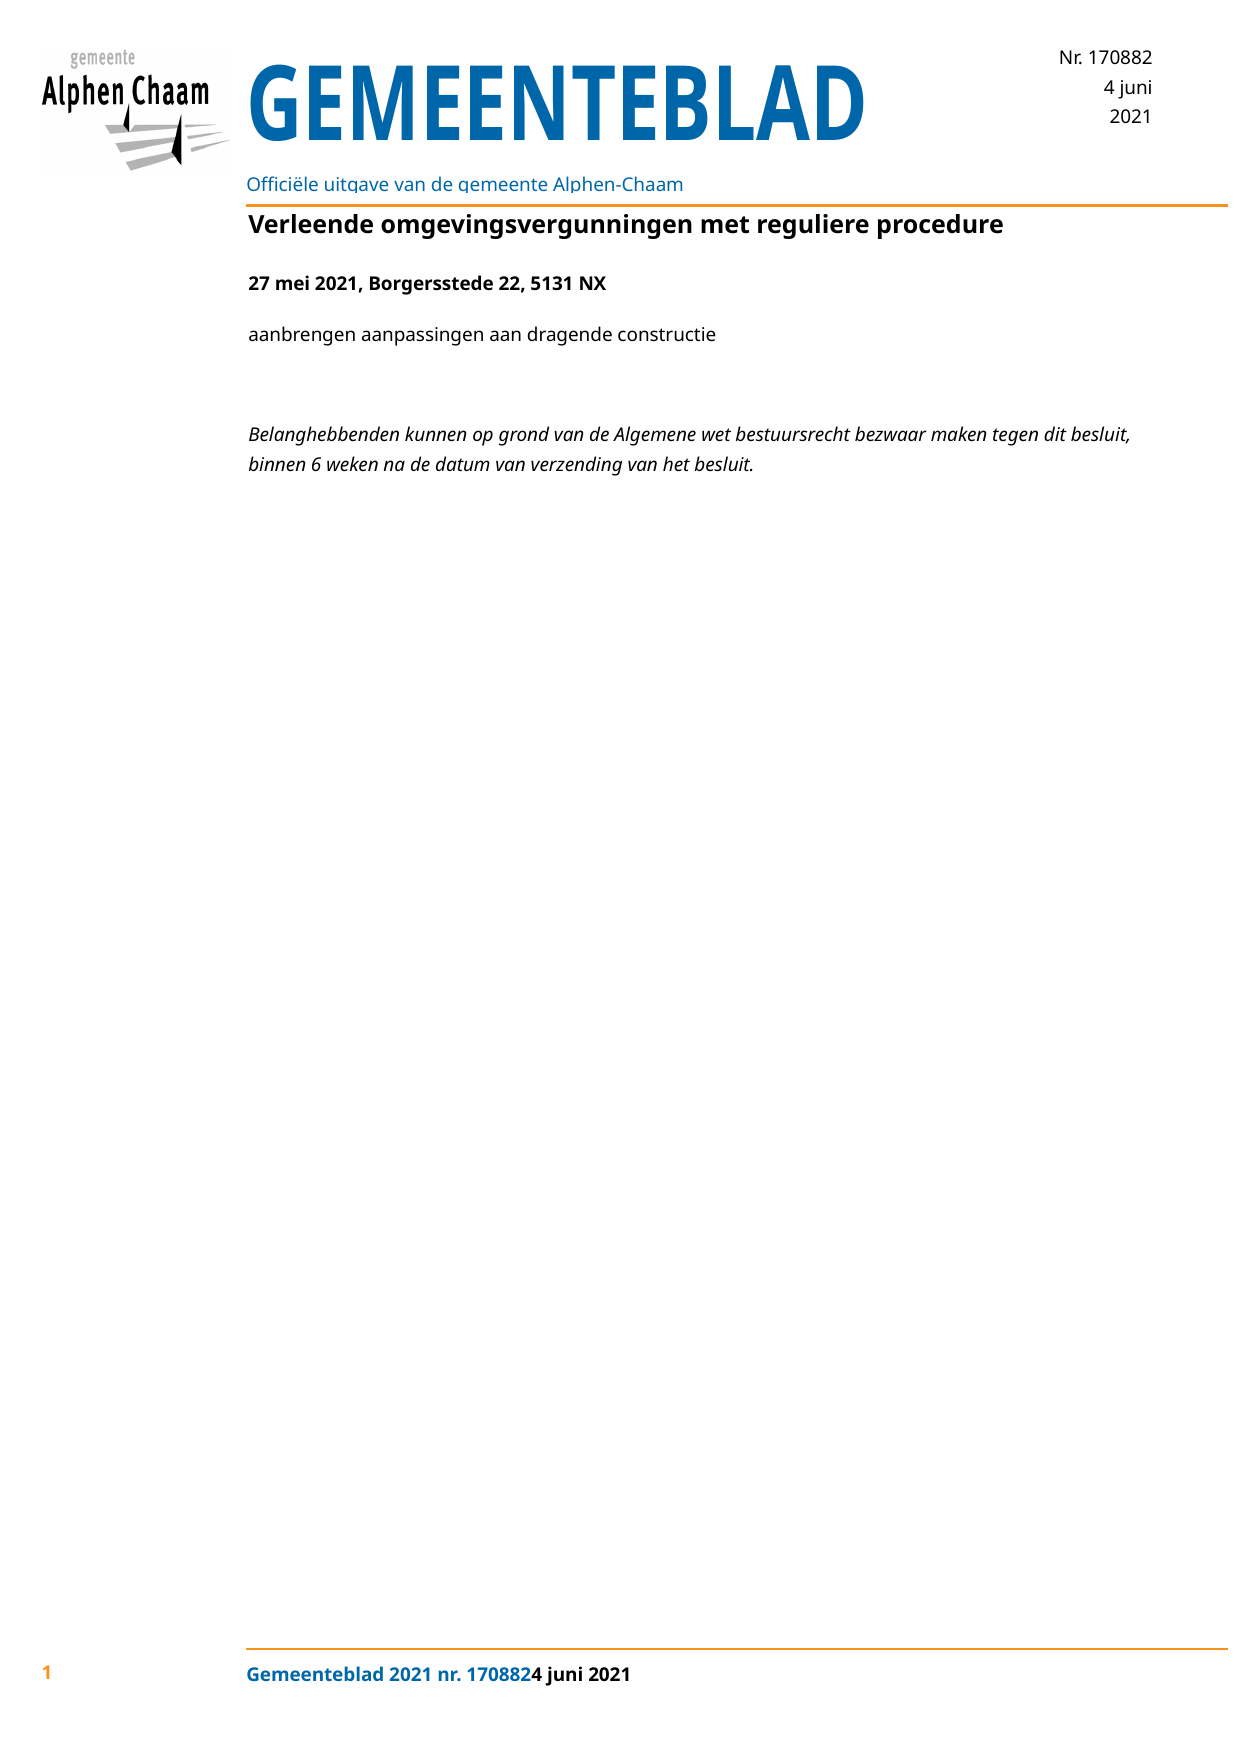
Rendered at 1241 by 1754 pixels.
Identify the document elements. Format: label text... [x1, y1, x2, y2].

picture [41, 47, 231, 172]
text Belanghebbenden kunnen op grond van de Algemene wet bestuursrecht bezwaar maken tegen dit besluit, binnen 6 weken na de datum van verzending van het besluit. [248, 422, 1152, 477]
text Verleende omgevingsvergunningen met reguliere procedure [248, 207, 1152, 241]
text 27 mei 2021, Borgersstede 22, 5131 NX [248, 270, 1152, 296]
text aanbrengen aanpassingen aan dragende constructie [248, 321, 1152, 346]
